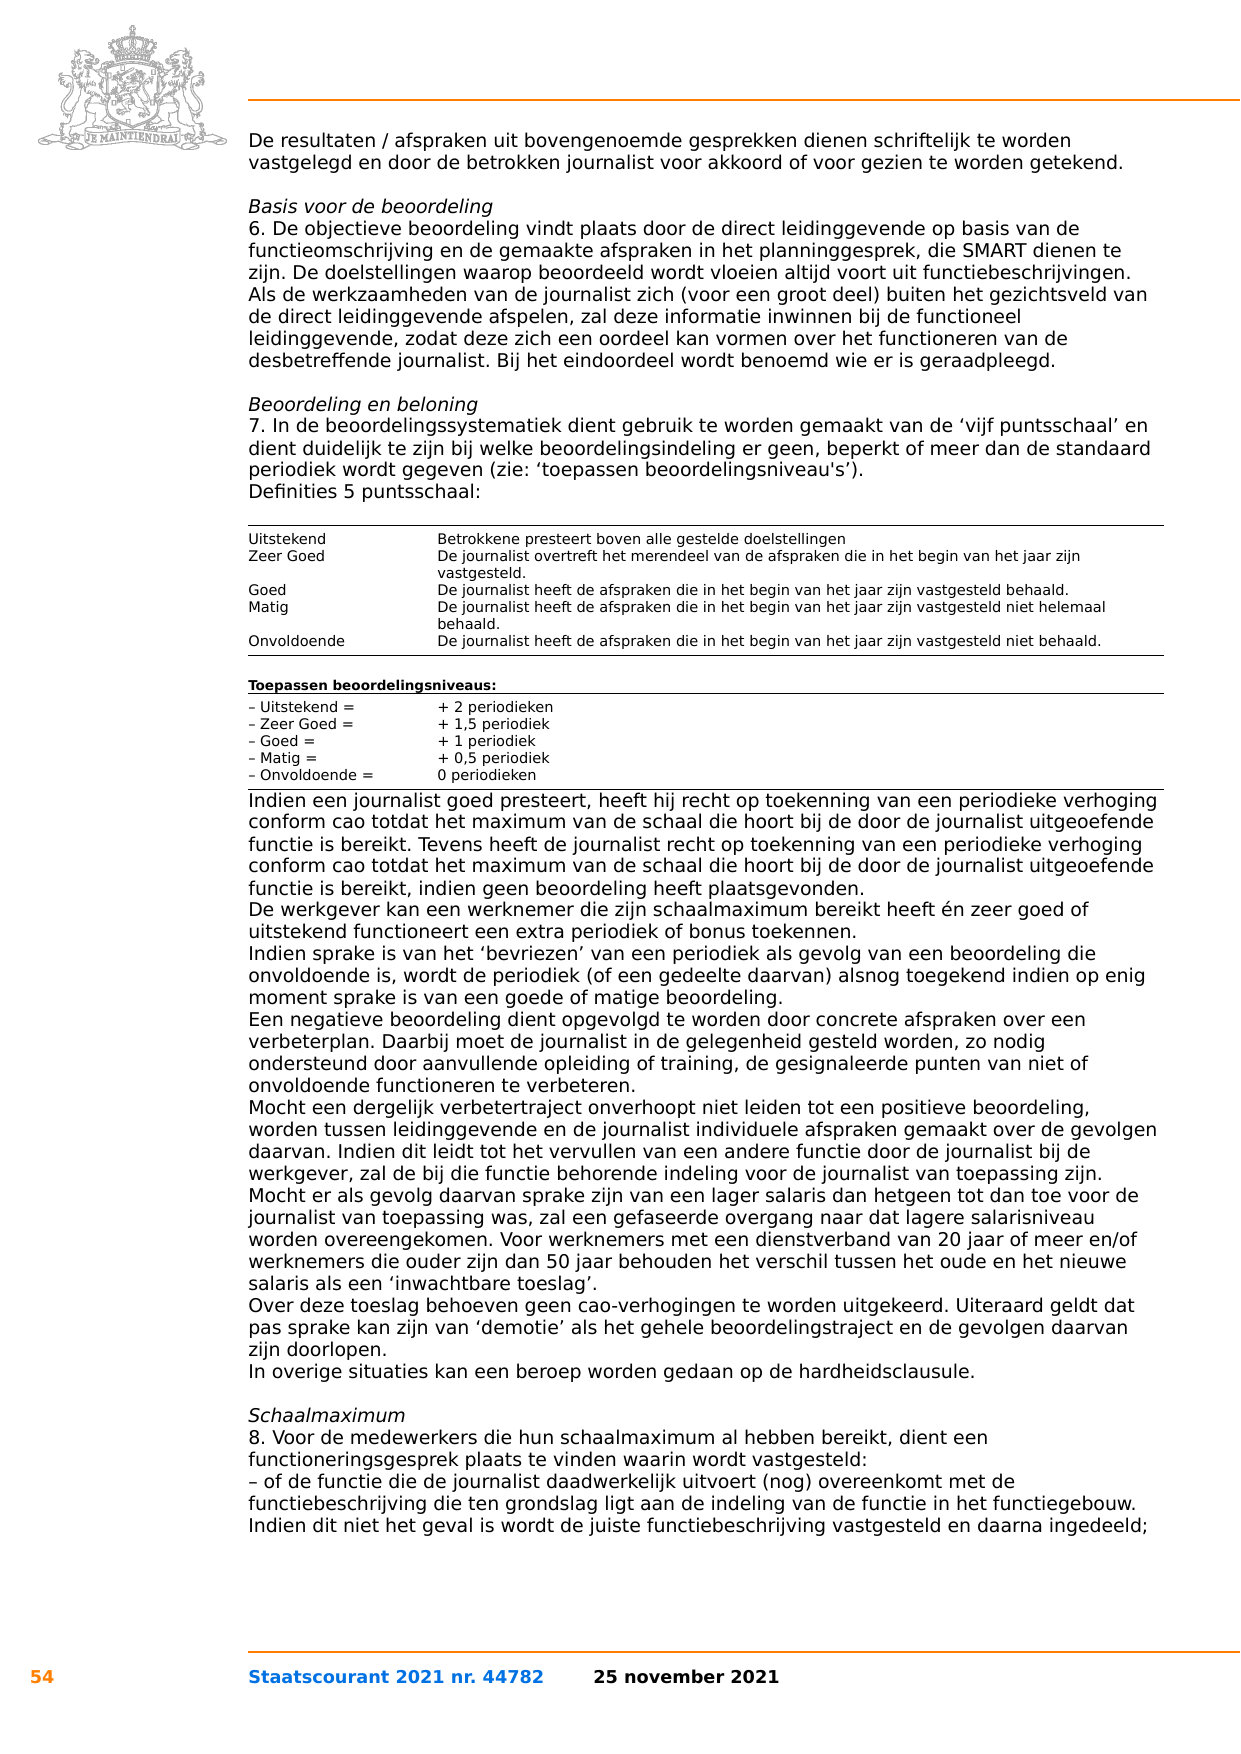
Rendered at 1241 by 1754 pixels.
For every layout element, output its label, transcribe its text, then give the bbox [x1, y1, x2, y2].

table_cell De journalist overtreft het merendeel van de afspraken die in het begin van het jaar zijn vastgesteld. [431, 548, 1163, 582]
table_header Toepassen beoordelingsniveaus: [248, 678, 1163, 693]
table_cell Zeer Goed [248, 548, 431, 582]
text De resultaten / afspraken uit bovengenoemde gesprekken dienen schriftelijk te worden vastgelegd en door de betrokken journalist voor akkoord of voor gezien te worden getekend. [248, 130, 1163, 174]
table_cell – Goed = [248, 733, 431, 750]
table_cell – Uitstekend = [248, 694, 431, 716]
text 6. De objectieve beoordeling vindt plaats door de direct leidinggevende op basis van de functieomschrijving en de gemaakte afspraken in het planninggesprek, die SMART dienen te zijn. De doelstellingen waarop beoordeeld wordt vloeien altijd voort uit functiebeschrijvingen. [248, 218, 1163, 284]
table_cell Matig [248, 599, 431, 633]
text Indien sprake is van het ‘bevriezen’ van een periodiek als gevolg van een beoordeling die onvoldoende is, wordt de periodiek (of een gedeelte daarvan) alsnog toegekend indien op enig moment sprake is van een goede of matige beoordeling. [248, 943, 1163, 1009]
text Mocht een dergelijk verbetertraject onverhoopt niet leiden tot een positieve beoordeling, worden tussen leidinggevende en de journalist individuele afspraken gemaakt over de gevolgen daarvan. Indien dit leidt tot het vervullen van een andere functie door de journalist bij de werkgever, zal de bij die functie behorende indeling voor de journalist van toepassing zijn. Mocht er als gevolg daarvan sprake zijn van een lager salaris dan hetgeen tot dan toe voor de journalist van toepassing was, zal een gefaseerde overgang naar dat lagere salarisniveau worden overeengekomen. Voor werknemers met een dienstverband van 20 jaar of meer en/of werknemers die ouder zijn dan 50 jaar behouden het verschil tussen het oude en het nieuwe salaris als een ‘inwachtbare toeslag’. [248, 1097, 1163, 1295]
table_cell 0 periodieken [431, 767, 1163, 788]
text Als de werkzaamheden van de journalist zich (voor een groot deel) buiten het gezichtsveld van de direct leidinggevende afspelen, zal deze informatie inwinnen bij de functioneel leidinggevende, zodat deze zich een oordeel kan vormen over het functioneren van de desbetreffende journalist. Bij het eindoordeel wordt benoemd wie er is geraadpleegd. [248, 284, 1163, 372]
table_cell – Zeer Goed = [248, 716, 431, 733]
table_cell De journalist heeft de afspraken die in het begin van het jaar zijn vastgesteld niet behaald. [431, 633, 1163, 654]
table_cell Goed [248, 582, 431, 599]
text – of de functie die de journalist daadwerkelijk uitvoert (nog) overeenkomt met de functiebeschrijving die ten grondslag ligt aan de indeling van de functie in het functiegebouw. Indien dit niet het geval is wordt de juiste functiebeschrijving vastgesteld en daarna ingedeeld; [248, 1471, 1163, 1537]
text 8. Voor de medewerkers die hun schaalmaximum al hebben bereikt, dient een functioneringsgesprek plaats te vinden waarin wordt vastgesteld: [248, 1427, 1163, 1471]
table_cell + 1,5 periodiek [431, 716, 1163, 733]
table_header Betrokkene presteert boven alle gestelde doelstellingen [431, 526, 1163, 548]
text De werkgever kan een werknemer die zijn schaalmaximum bereikt heeft én zeer goed of uitstekend functioneert een extra periodiek of bonus toekennen. [248, 899, 1163, 943]
table_cell + 2 periodieken [431, 694, 1163, 716]
text Indien een journalist goed presteert, heeft hij recht op toekenning van een periodieke verhoging conform cao totdat het maximum van de schaal die hoort bij de door de journalist uitgeoefende functie is bereikt. Tevens heeft de journalist recht op toekenning van een periodieke verhoging conform cao totdat het maximum van de schaal die hoort bij de door de journalist uitgeoefende functie is bereikt, indien geen beoordeling heeft plaatsgevonden. [248, 790, 1163, 899]
picture [38, 25, 227, 150]
text Een negatieve beoordeling dient opgevolgd te worden door concrete afspraken over een verbeterplan. Daarbij moet de journalist in de gelegenheid gesteld worden, zo nodig ondersteund door aanvullende opleiding of training, de gesignaleerde punten van niet of onvoldoende functioneren te verbeteren. [248, 1009, 1163, 1097]
table_cell + 0,5 periodiek [431, 750, 1163, 767]
text Definities 5 puntsschaal: [248, 481, 1163, 503]
text 7. In de beoordelingssystematiek dient gebruik te worden gemaakt van de ‘vijf puntsschaal’ en dient duidelijk te zijn bij welke beoordelingsindeling er geen, beperkt of meer dan de standaard periodiek wordt gegeven (zie: ‘toepassen beoordelingsniveau's’). [248, 415, 1163, 481]
table_cell Onvoldoende [248, 633, 431, 654]
table_cell – Matig = [248, 750, 431, 767]
table_cell De journalist heeft de afspraken die in het begin van het jaar zijn vastgesteld niet helemaal behaald. [431, 599, 1163, 633]
text Over deze toeslag behoeven geen cao-verhogingen te worden uitgekeerd. Uiteraard geldt dat pas sprake kan zijn van ‘demotie’ als het gehele beoordelingstraject en de gevolgen daarvan zijn doorlopen. [248, 1295, 1163, 1361]
table_cell De journalist heeft de afspraken die in het begin van het jaar zijn vastgesteld behaald. [431, 582, 1163, 599]
subtitle Beoordeling en beloning [248, 393, 1163, 415]
subtitle Schaalmaximum [248, 1405, 1163, 1427]
table_header Uitstekend [248, 526, 431, 548]
table_cell – Onvoldoende = [248, 767, 431, 788]
subtitle Basis voor de beoordeling [248, 196, 1163, 218]
text In overige situaties kan een beroep worden gedaan op de hardheidsclausule. [248, 1361, 1163, 1383]
table_cell + 1 periodiek [431, 733, 1163, 750]
